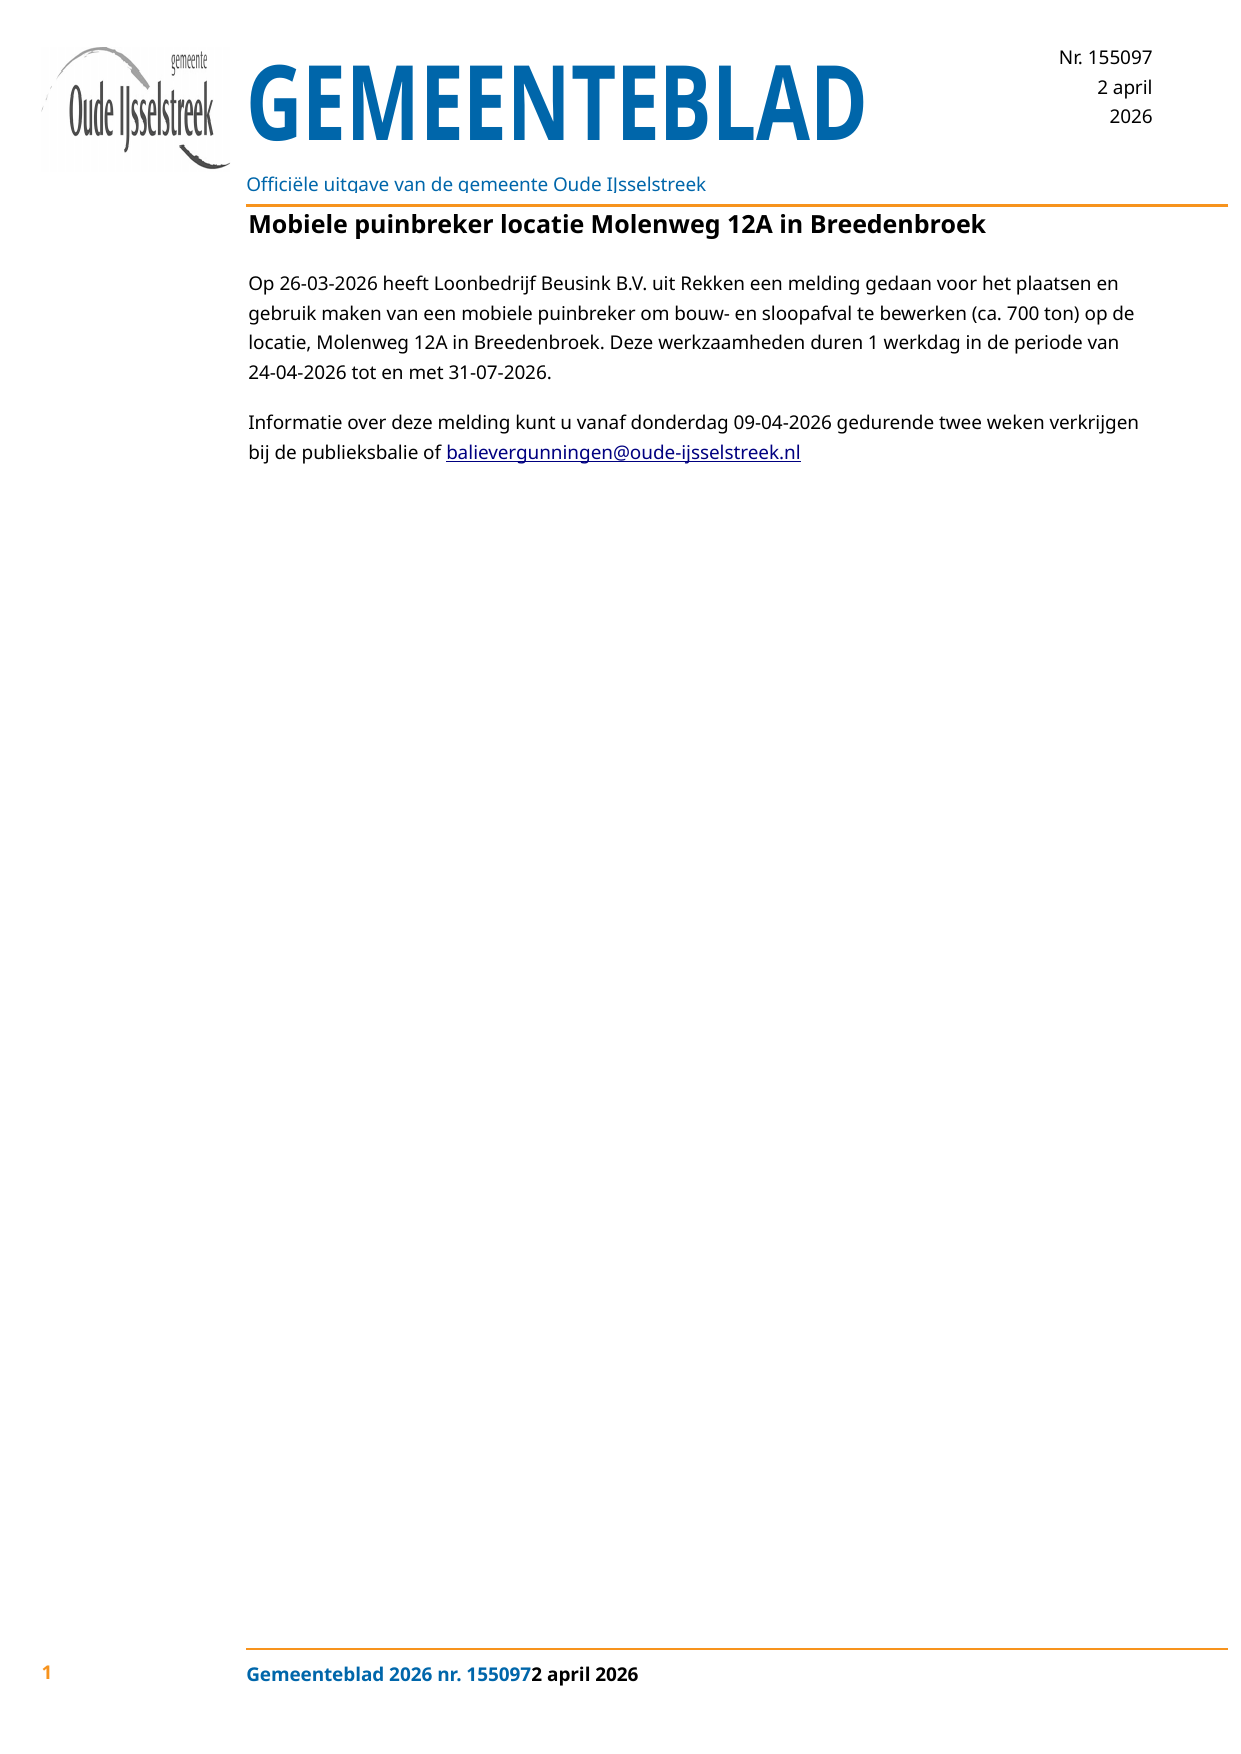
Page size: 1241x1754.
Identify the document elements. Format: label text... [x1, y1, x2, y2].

text Informatie over deze melding kunt u vanaf donderdag 09-04-2026 gedurende twee weken verkrijgen bij de publieksbalie of balievergunningen@oude-ijsselstreek.nl [248, 409, 1152, 465]
picture [41, 47, 231, 172]
text Op 26-03-2026 heeft Loonbedrijf Beusink B.V. uit Rekken een melding gedaan voor het plaatsen en gebruik maken van een mobiele puinbreker om bouw- en sloopafval te bewerken (ca. 700 ton) op de locatie, Molenweg 12A in Breedenbroek. Deze werkzaamheden duren 1 werkdag in de periode van 24-04-2026 tot en met 31-07-2026. [248, 270, 1152, 385]
text Mobiele puinbreker locatie Molenweg 12A in Breedenbroek [248, 207, 1152, 241]
